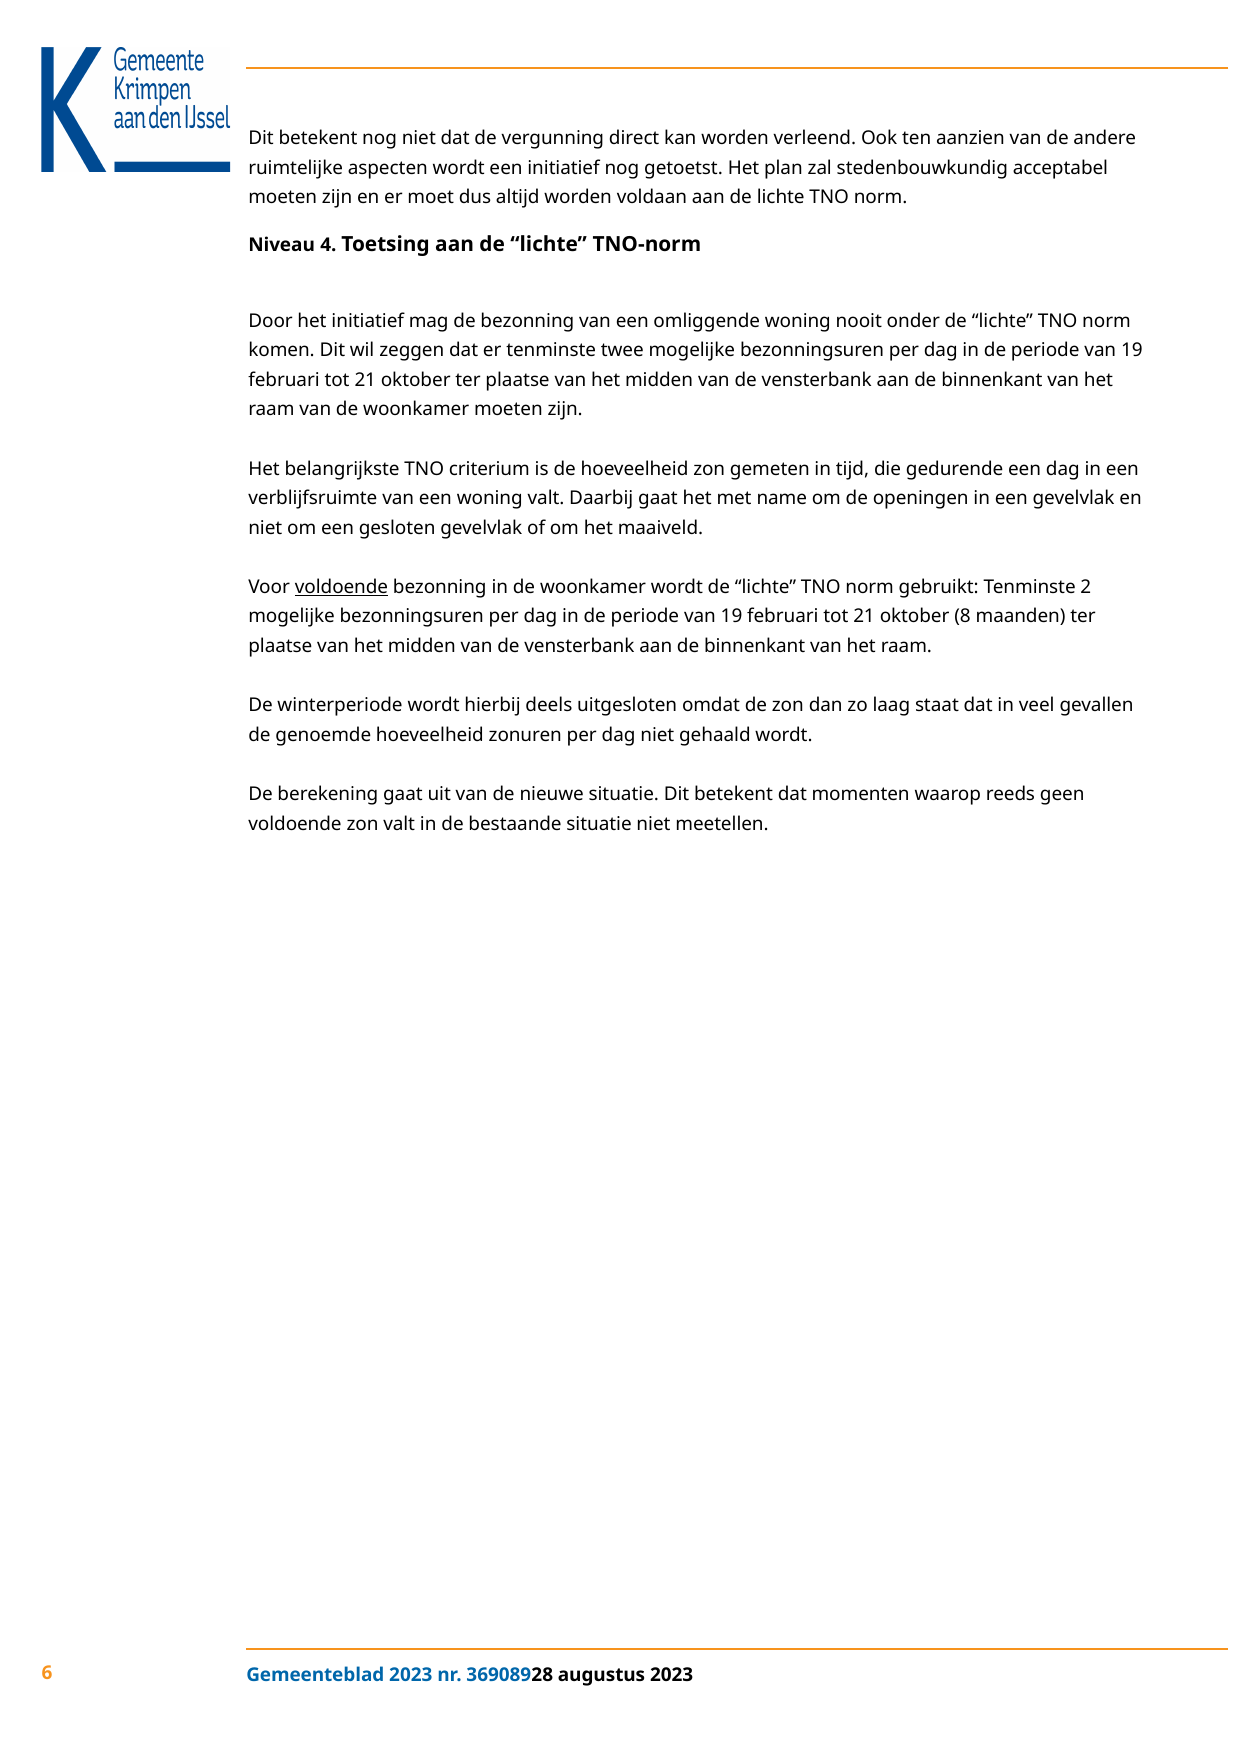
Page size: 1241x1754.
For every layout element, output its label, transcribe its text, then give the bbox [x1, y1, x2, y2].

text Door het initiatief mag de bezonning van een omliggende woning nooit onder de “lichte” TNO norm komen. Dit wil zeggen dat er tenminste twee mogelijke bezonningsuren per dag in de periode van 19 februari tot 21 oktober ter plaatse van het midden van de vensterbank aan de binnenkant van het raam van de woonkamer moeten zijn. [248, 307, 1152, 421]
text De berekening gaat uit van de nieuwe situatie. Dit betekent dat momenten waarop reeds geen voldoende zon valt in de bestaande situatie niet meetellen. [248, 780, 1152, 836]
text Voor voldoende bezonning in de woonkamer wordt de “lichte” TNO norm gebruikt: Tenminste 2 mogelijke bezonningsuren per dag in de periode van 19 februari tot 21 oktober (8 maanden) ter plaatse van het midden van de vensterbank aan de binnenkant van het raam. [248, 573, 1152, 658]
text Dit betekent nog niet dat de vergunning direct kan worden verleend. Ook ten aanzien van de andere ruimtelijke aspecten wordt een initiatief nog getoetst. Het plan zal stedenbouwkundig acceptabel moeten zijn en er moet dus altijd worden voldaan aan de lichte TNO norm. [248, 124, 1152, 209]
text De winterperiode wordt hierbij deels uitgesloten omdat de zon dan zo laag staat dat in veel gevallen de genoemde hoeveelheid zonuren per dag niet gehaald wordt. [248, 691, 1152, 747]
picture [41, 47, 231, 172]
text Niveau 4. Toetsing aan de “lichte” TNO-norm [248, 229, 1152, 258]
text Het belangrijkste TNO criterium is de hoeveelheid zon gemeten in tijd, die gedurende een dag in een verblijfsruimte van een woning valt. Daarbij gaat het met name om de openingen in een gevelvlak en niet om een gesloten gevelvlak of om het maaiveld. [248, 455, 1152, 540]
